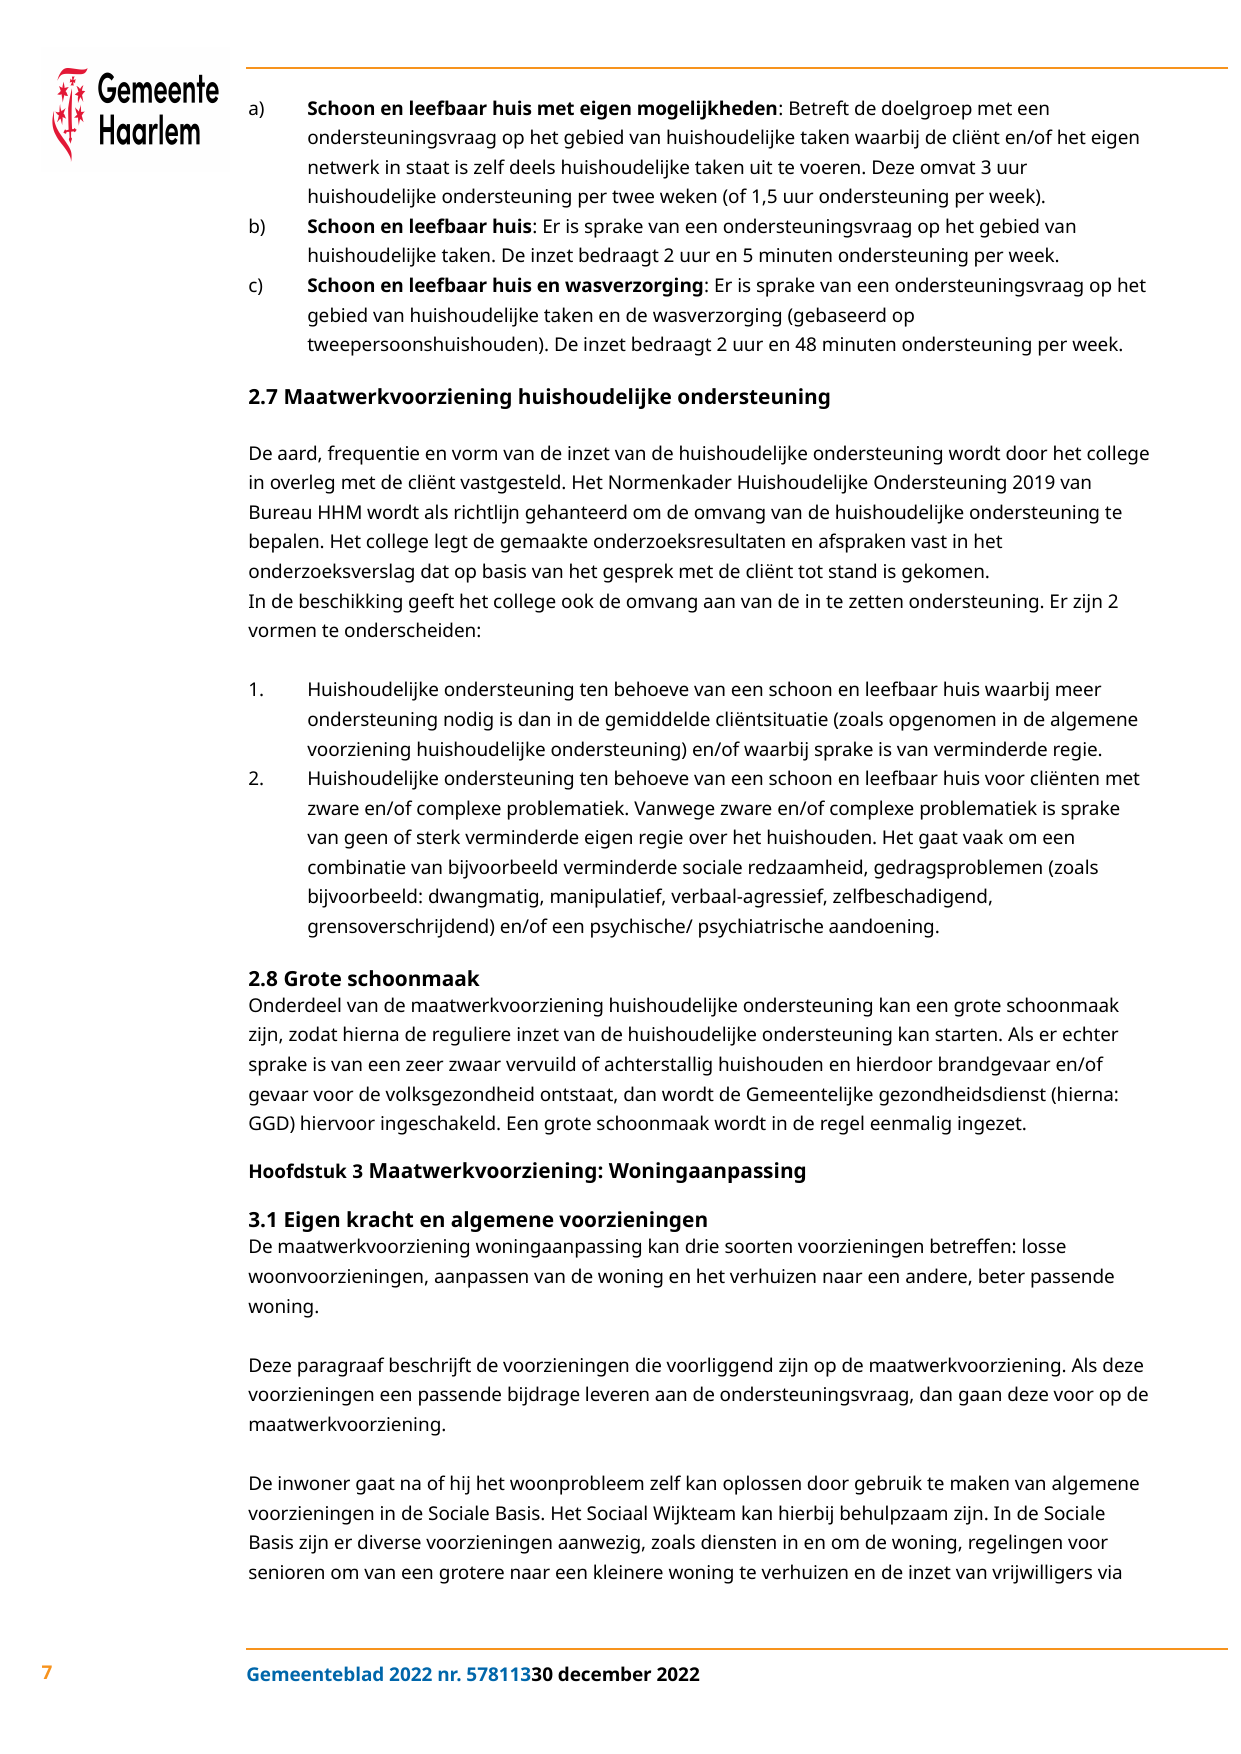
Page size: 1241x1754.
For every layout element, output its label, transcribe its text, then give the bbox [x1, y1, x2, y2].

text 2.7 Maatwerkvoorziening huishoudelijke ondersteuning [248, 382, 1152, 410]
text Onderdeel van de maatwerkvoorziening huishoudelijke ondersteuning kan een grote schoonmaak zijn, zodat hierna de reguliere inzet van de huishoudelijke ondersteuning kan starten. Als er echter sprake is van een zeer zwaar vervuild of achterstallig huishouden en hierdoor brandgevaar en/of gevaar voor de volksgezondheid ontstaat, dan wordt de Gemeentelijke gezondheidsdienst (hierna: GGD) hiervoor ingeschakeld. Een grote schoonmaak wordt in de regel eenmalig ingezet. [248, 992, 1152, 1136]
text In de beschikking geeft het college ook de omvang aan van de in te zetten ondersteuning. Er zijn 2 vormen te onderscheiden: [248, 588, 1152, 643]
text 2.8 Grote schoonmaak [248, 964, 1152, 992]
list Schoon en leefbaar huis met eigen mogelijkheden: Betreft de doelgroep met een ondersteuningsvraag op het gebied van huishoudelijke taken waarbij de cliënt en/of het eigen netwerk in staat is zelf deels huishoudelijke taken uit te voeren. Deze omvat 3 uur huishoudelijke ondersteuning per twee weken (of 1,5 uur ondersteuning per week). [248, 95, 1152, 209]
list Huishoudelijke ondersteuning ten behoeve van een schoon en leefbaar huis waarbij meer ondersteuning nodig is dan in de gemiddelde cliëntsituatie (zoals opgenomen in de algemene voorziening huishoudelijke ondersteuning) en/of waarbij sprake is van verminderde regie. [248, 677, 1152, 761]
text Deze paragraaf beschrijft de voorzieningen die voorliggend zijn op de maatwerkvoorziening. Als deze voorzieningen een passende bijdrage leveren aan de ondersteuningsvraag, dan gaan deze voor op de maatwerkvoorziening. [248, 1352, 1152, 1437]
list Schoon en leefbaar huis: Er is sprake van een ondersteuningsvraag op het gebied van huishoudelijke taken. De inzet bedraagt 2 uur en 5 minuten ondersteuning per week. [248, 213, 1152, 268]
text Hoofdstuk 3 Maatwerkvoorziening: Woningaanpassing [248, 1156, 1152, 1184]
text De aard, frequentie en vorm van de inzet van de huishoudelijke ondersteuning wordt door het college in overleg met de cliënt vastgesteld. Het Normenkader Huishoudelijke Ondersteuning 2019 van Bureau HHM wordt als richtlijn gehanteerd om de omvang van de huishoudelijke ondersteuning te bepalen. Het college legt de gemaakte onderzoeksresultaten en afspraken vast in het onderzoeksverslag dat op basis van het gesprek met de cliënt tot stand is gekomen. [248, 440, 1152, 584]
picture [41, 47, 231, 172]
list Huishoudelijke ondersteuning ten behoeve van een schoon en leefbaar huis voor cliënten met zware en/of complexe problematiek. Vanwege zware en/of complexe problematiek is sprake van geen of sterk verminderde eigen regie over het huishouden. Het gaat vaak om een combinatie van bijvoorbeeld verminderde sociale redzaamheid, gedragsproblemen (zoals bijvoorbeeld: dwangmatig, manipulatief, verbaal-agressief, zelfbeschadigend, grensoverschrijdend) en/of een psychische/ psychiatrische aandoening. [248, 765, 1152, 939]
text De inwoner gaat na of hij het woonprobleem zelf kan oplossen door gebruik te maken van algemene voorzieningen in de Sociale Basis. Het Sociaal Wijkteam kan hierbij behulpzaam zijn. In de Sociale Basis zijn er diverse voorzieningen aanwezig, zoals diensten in en om de woning, regelingen voor senioren om van een grotere naar een kleinere woning te verhuizen en de inzet van vrijwilligers via [248, 1470, 1152, 1585]
text 3.1 Eigen kracht en algemene voorzieningen [248, 1205, 1152, 1234]
text De maatwerkvoorziening woningaanpassing kan drie soorten voorzieningen betreffen: losse woonvoorzieningen, aanpassen van de woning en het verhuizen naar een andere, beter passende woning. [248, 1234, 1152, 1319]
list Schoon en leefbaar huis en wasverzorging: Er is sprake van een ondersteuningsvraag op het gebied van huishoudelijke taken en de wasverzorging (gebaseerd op tweepersoonshuishouden). De inzet bedraagt 2 uur en 48 minuten ondersteuning per week. [248, 272, 1152, 357]
